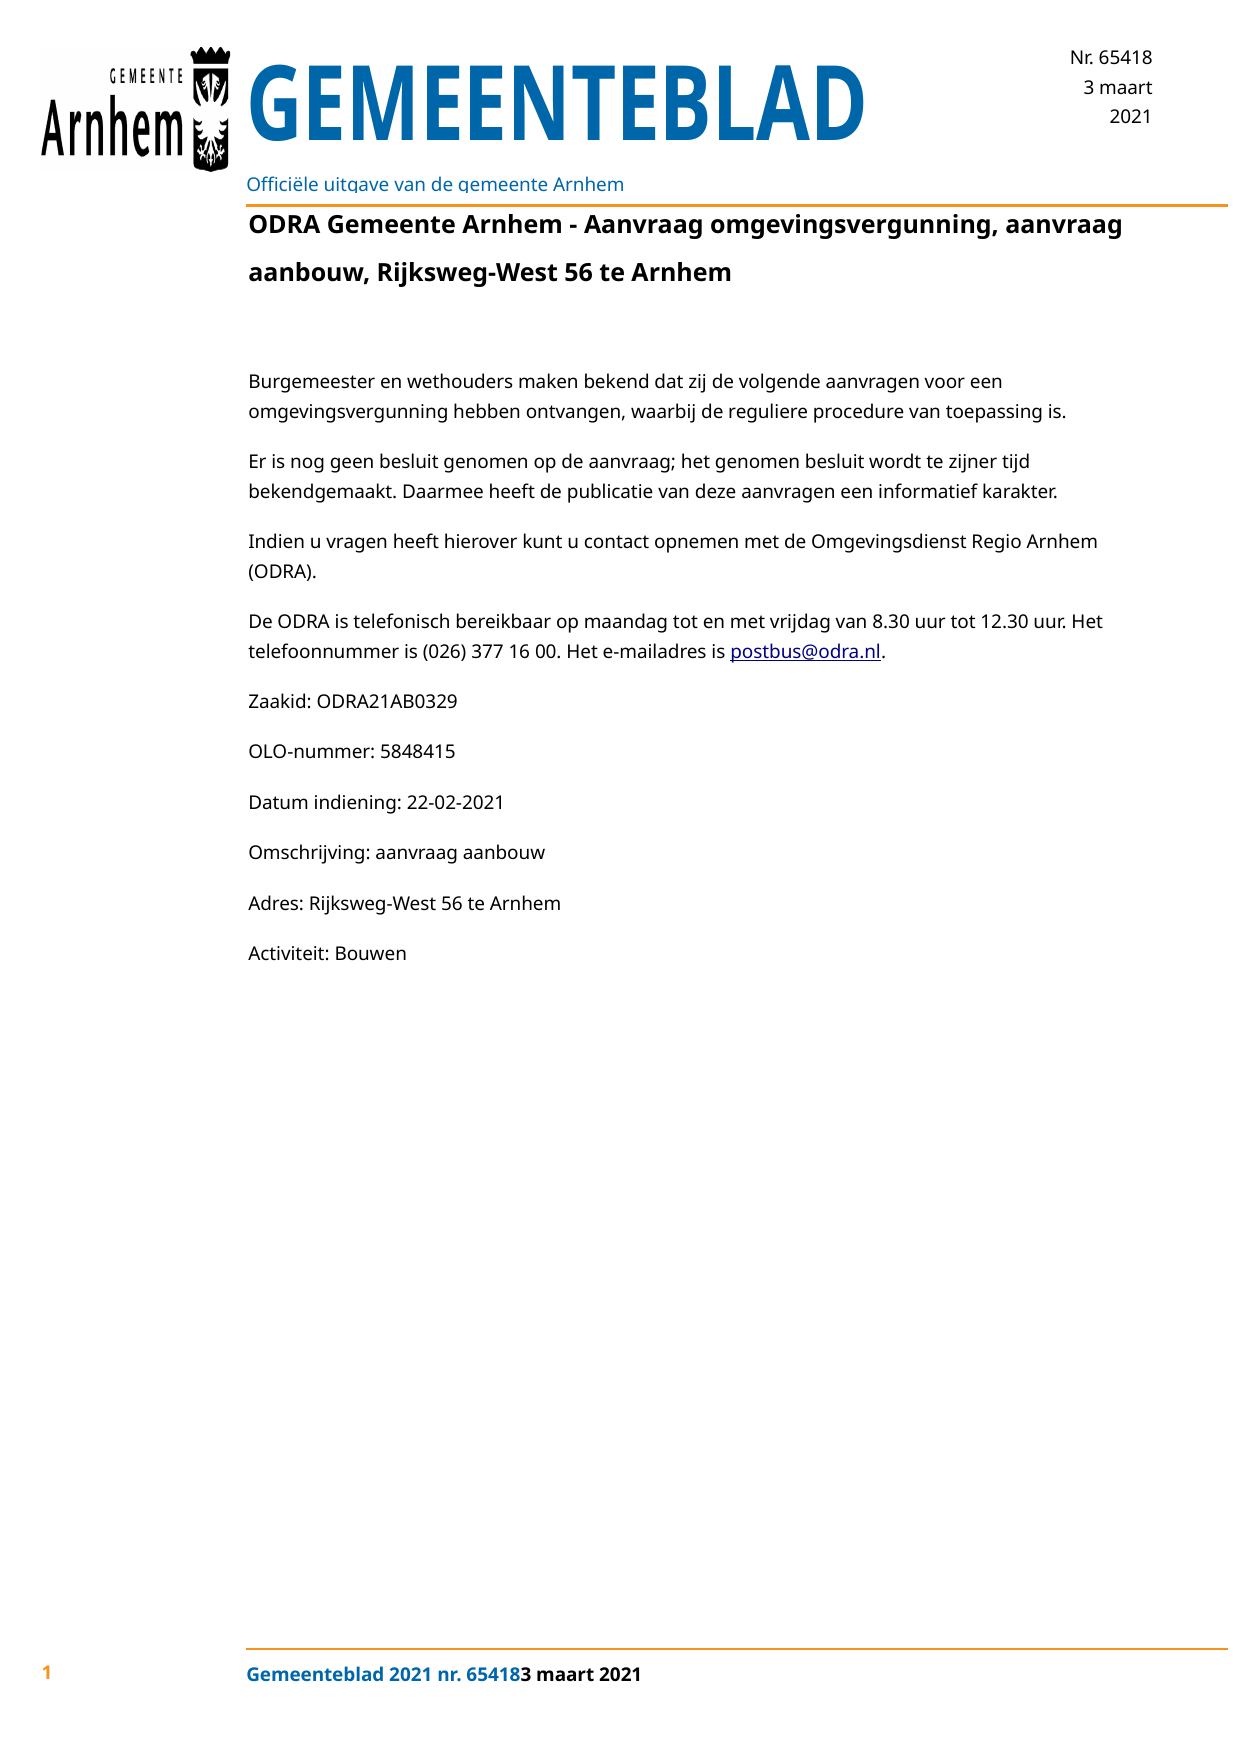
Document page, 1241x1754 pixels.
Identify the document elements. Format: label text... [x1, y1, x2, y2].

picture [41, 47, 231, 172]
text OLO-nummer: 5848415 [248, 739, 1152, 764]
text Indien u vragen heeft hierover kunt u contact opnemen met de Omgevingsdienst Regio Arnhem (ODRA). [248, 528, 1152, 584]
text Zaakid: ODRA21AB0329 [248, 688, 1152, 714]
text Adres: Rijksweg-West 56 te Arnhem [248, 890, 1152, 916]
text ODRA Gemeente Arnhem - Aanvraag omgevingsvergunning, aanvraag aanbouw, Rijksweg-West 56 te Arnhem [248, 207, 1152, 288]
text Er is nog geen besluit genomen op de aanvraag; het genomen besluit wordt te zijner tijd bekendgemaakt. Daarmee heeft de publicatie van deze aanvragen een informatief karakter. [248, 448, 1152, 504]
text Burgemeester en wethouders maken bekend dat zij de volgende aanvragen voor een omgevingsvergunning hebben ontvangen, waarbij de reguliere procedure van toepassing is. [248, 368, 1152, 424]
text Activiteit: Bouwen [248, 940, 1152, 966]
text Omschrijving: aanvraag aanbouw [248, 839, 1152, 865]
text Datum indiening: 22-02-2021 [248, 789, 1152, 815]
text De ODRA is telefonisch bereikbaar op maandag tot en met vrijdag van 8.30 uur tot 12.30 uur. Het telefoonnummer is (026) 377 16 00. Het e-mailadres is postbus@odra.nl. [248, 608, 1152, 664]
